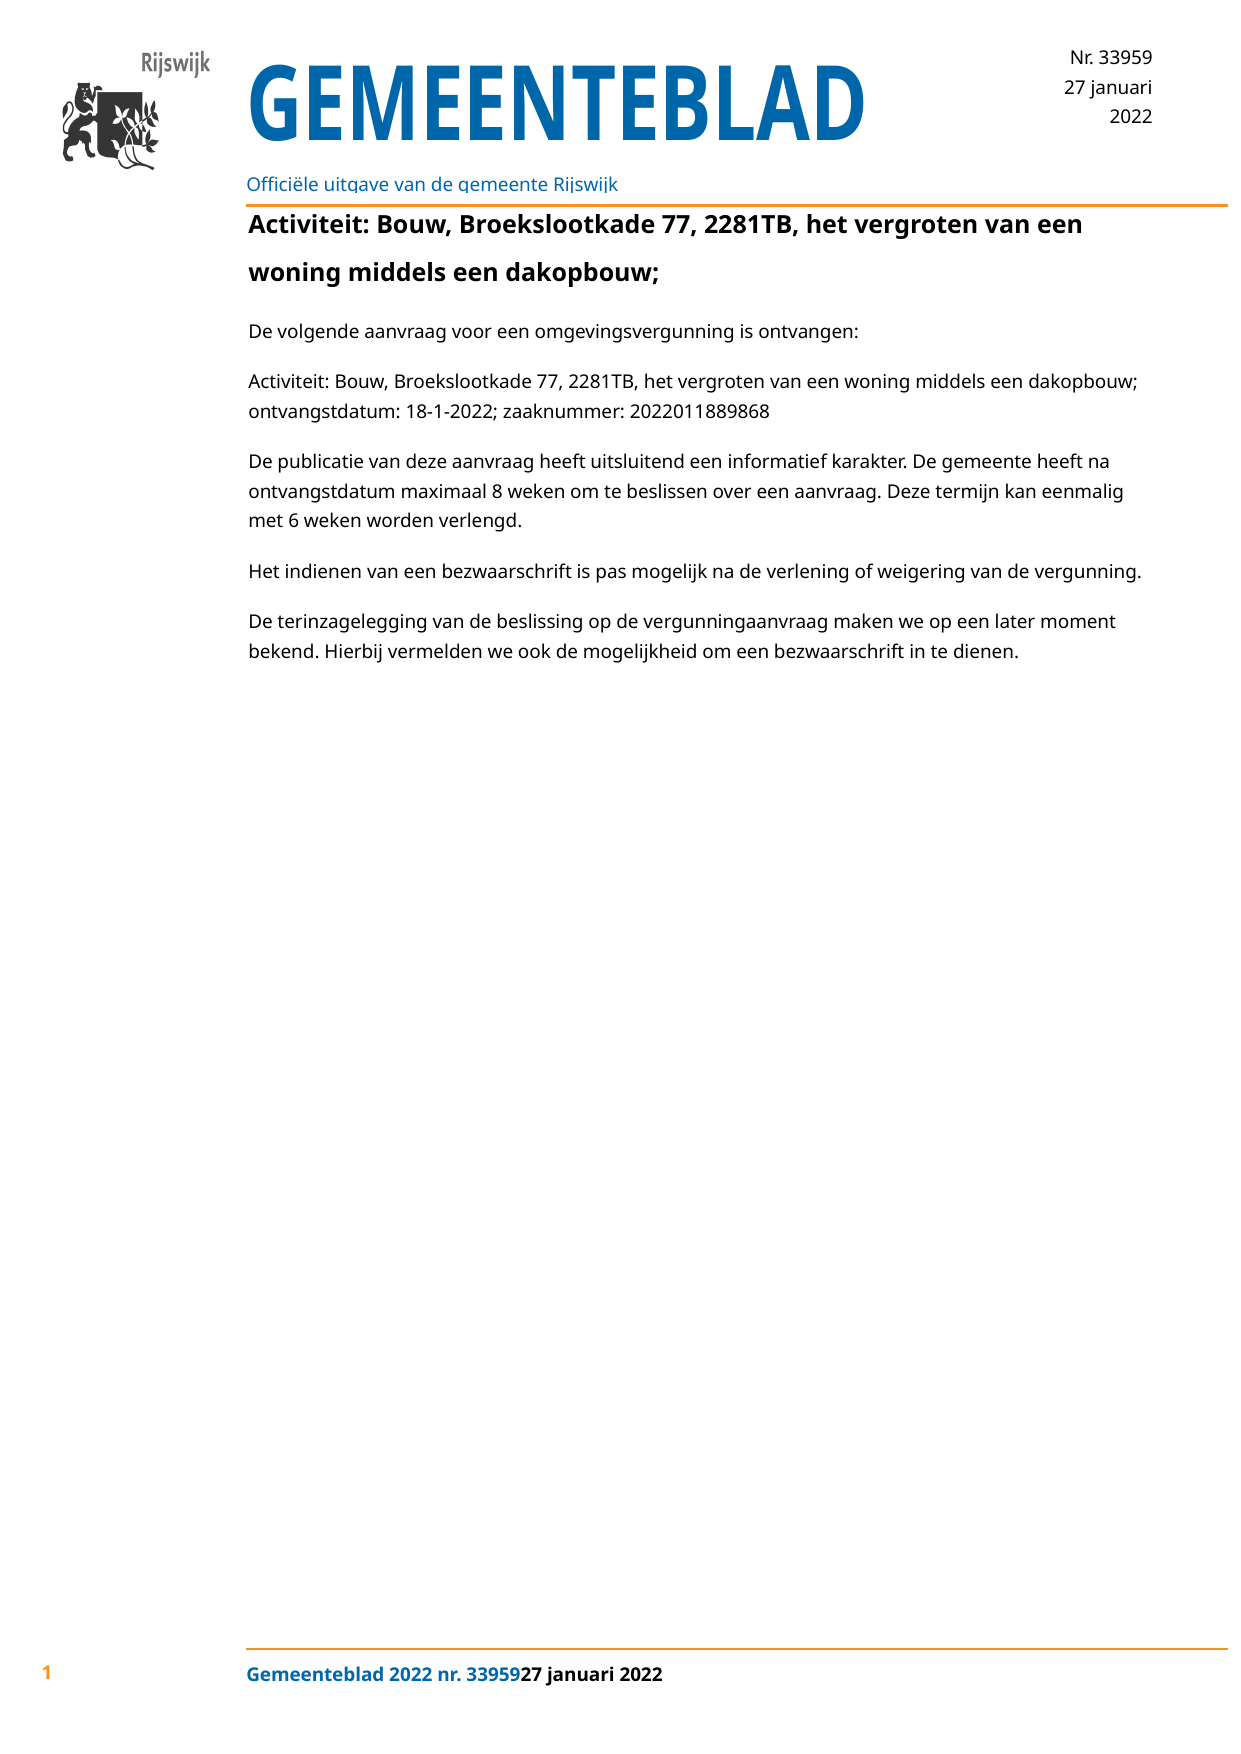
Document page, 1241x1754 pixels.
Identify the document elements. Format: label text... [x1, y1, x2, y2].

text De terinzagelegging van de beslissing op de vergunningaanvraag maken we op een later moment bekend. Hierbij vermelden we ook de mogelijkheid om een bezwaarschrift in te dienen. [248, 608, 1152, 664]
text Activiteit: Bouw, Broekslootkade 77, 2281TB, het vergroten van een woning middels een dakopbouw; [248, 207, 1152, 288]
text De volgende aanvraag voor een omgevingsvergunning is ontvangen: [248, 318, 1152, 344]
text De publicatie van deze aanvraag heeft uitsluitend een informatief karakter. De gemeente heeft na ontvangstdatum maximaal 8 weken om te beslissen over een aanvraag. Deze termijn kan eenmalig met 6 weken worden verlengd. [248, 448, 1152, 533]
picture [41, 47, 231, 172]
text Het indienen van een bezwaarschrift is pas mogelijk na de verlening of weigering van de vergunning. [248, 558, 1152, 584]
text Activiteit: Bouw, Broekslootkade 77, 2281TB, het vergroten van een woning middels een dakopbouw; ontvangstdatum: 18-1-2022; zaaknummer: 2022011889868 [248, 368, 1152, 424]
